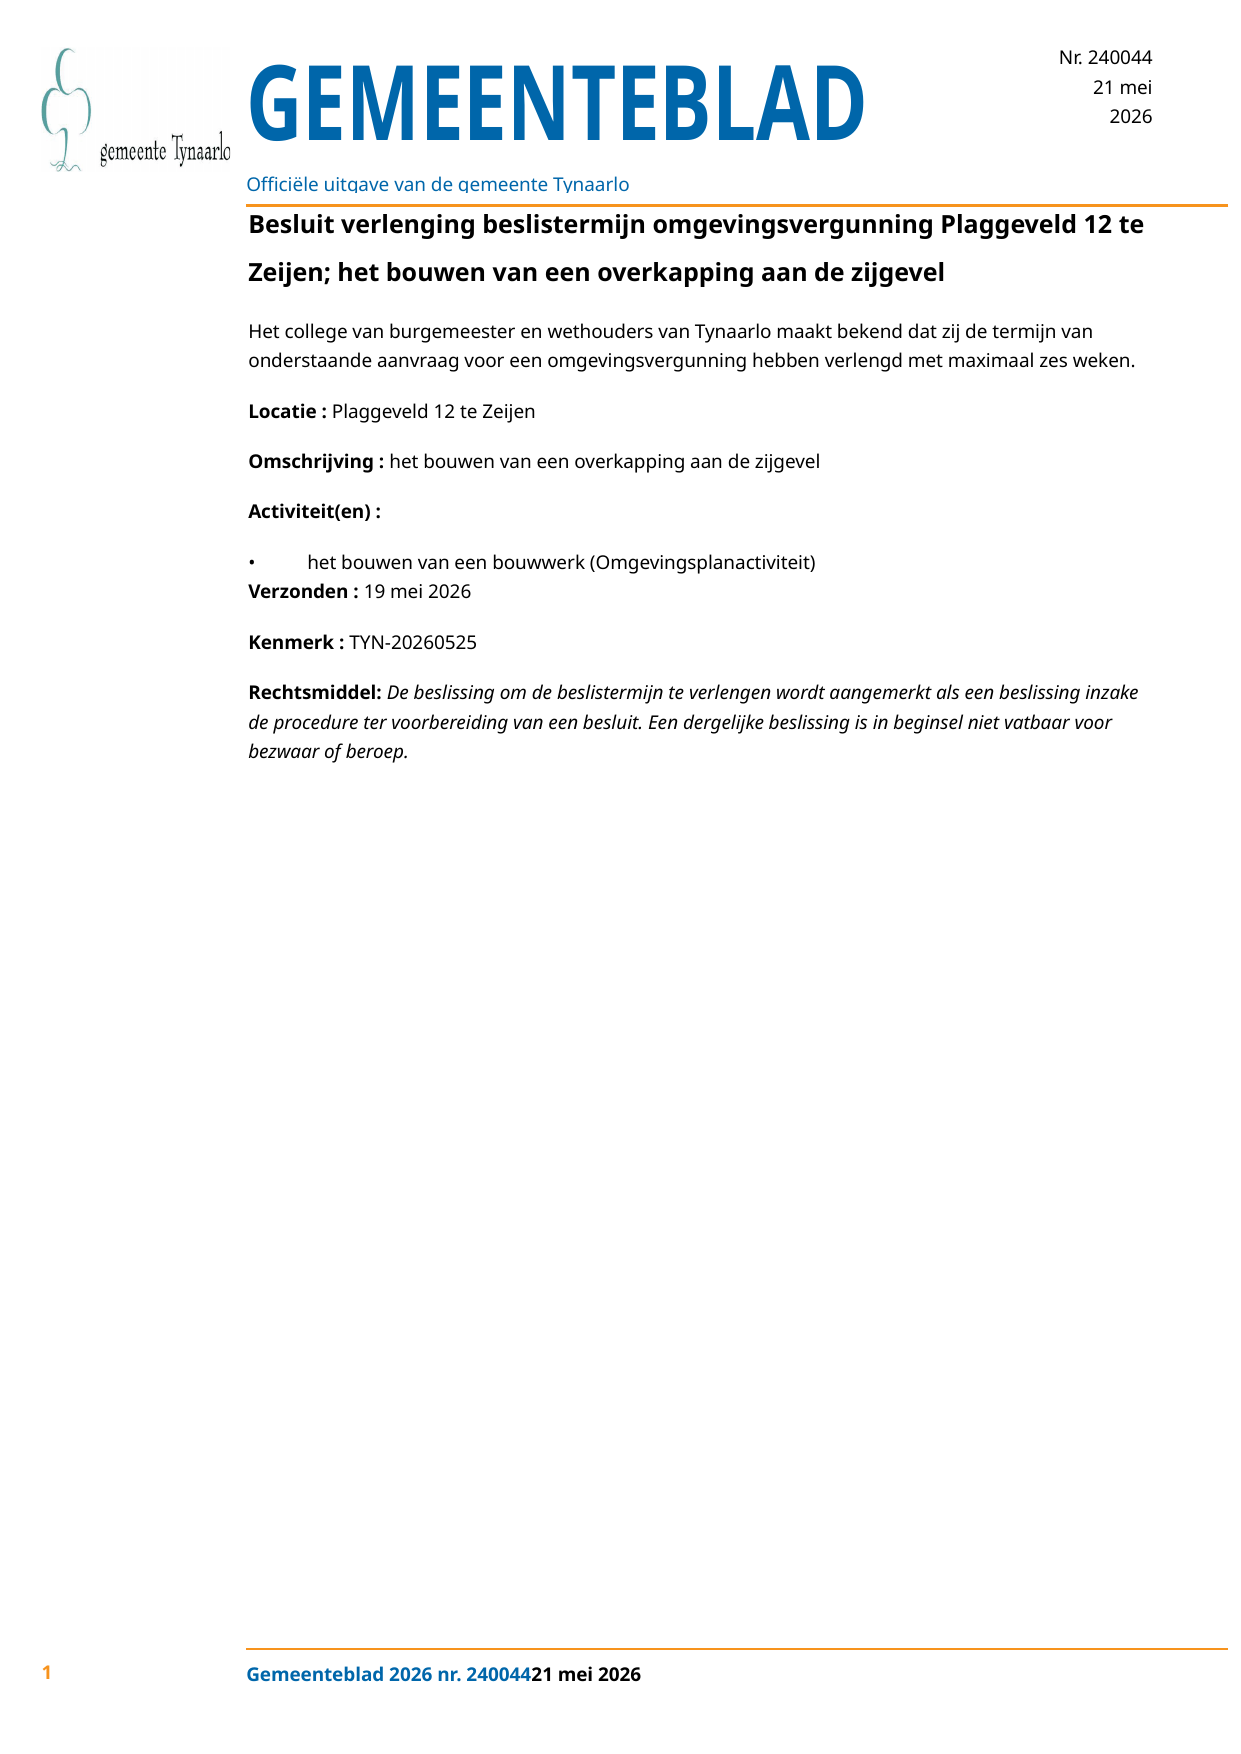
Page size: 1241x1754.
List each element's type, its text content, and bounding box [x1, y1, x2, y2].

text Activiteit(en) : [248, 499, 1152, 524]
list het bouwen van een bouwwerk (Omgevingsplanactiviteit) [248, 549, 1152, 575]
text Omschrijving : het bouwen van een overkapping aan de zijgevel [248, 448, 1152, 474]
text Het college van burgemeester en wethouders van Tynaarlo maakt bekend dat zij de termijn van onderstaande aanvraag voor een omgevingsvergunning hebben verlengd met maximaal zes weken. [248, 318, 1152, 373]
text Kenmerk : TYN-20260525 [248, 629, 1152, 655]
text Verzonden : 19 mei 2026 [248, 579, 1152, 604]
text Locatie : Plaggeveld 12 te Zeijen [248, 398, 1152, 424]
picture [41, 47, 231, 172]
text Besluit verlenging beslistermijn omgevingsvergunning Plaggeveld 12 te Zeijen; het bouwen van een overkapping aan de zijgevel [248, 207, 1152, 288]
text Rechtsmiddel: De beslissing om de beslistermijn te verlengen wordt aangemerkt als een beslissing inzake de procedure ter voorbereiding van een besluit. Een dergelijke beslissing is in beginsel niet vatbaar voor bezwaar of beroep. [248, 679, 1152, 764]
